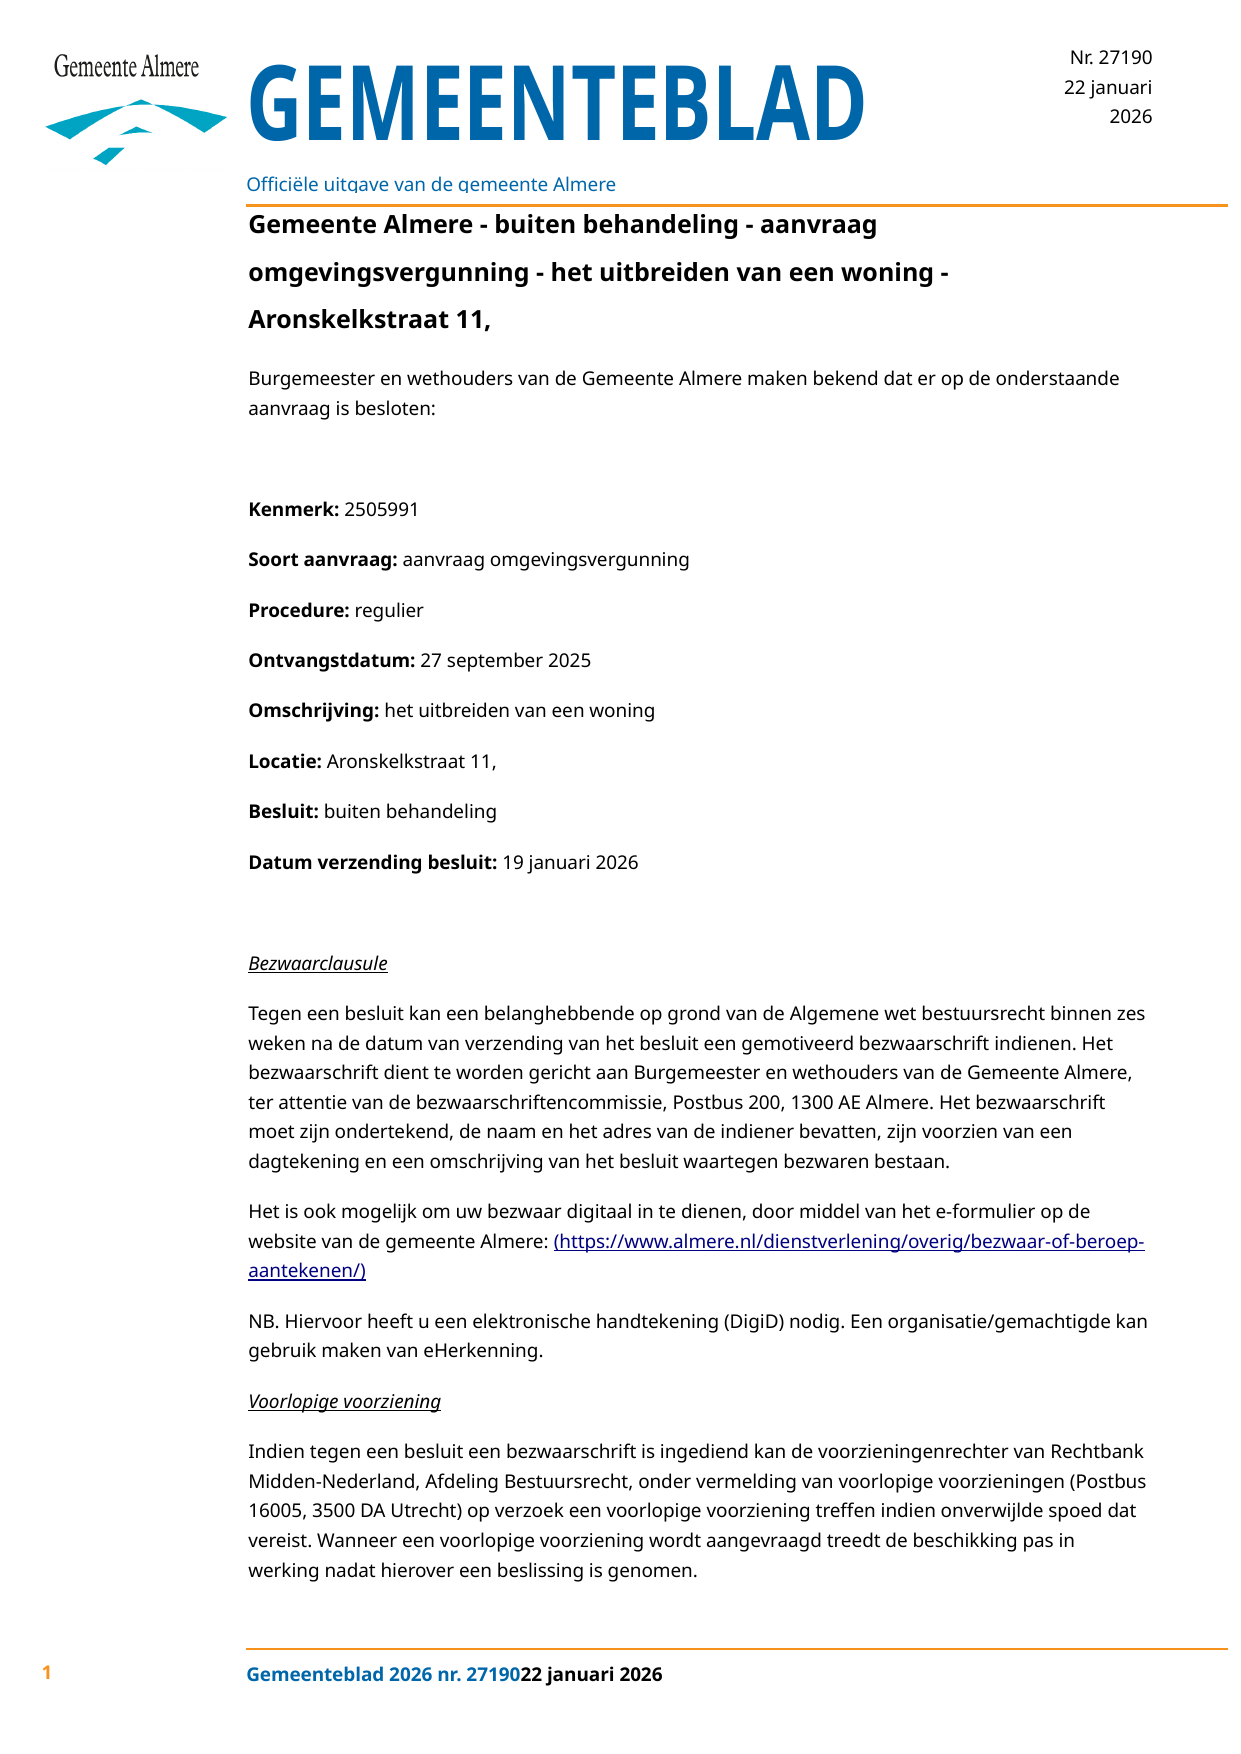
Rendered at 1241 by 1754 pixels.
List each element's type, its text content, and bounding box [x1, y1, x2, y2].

text Omschrijving: het uitbreiden van een woning [248, 698, 1152, 723]
text Bezwaarclausule [248, 950, 1152, 975]
text Voorlopige voorziening [248, 1388, 1152, 1414]
text Locatie: Aronskelkstraat 11, [248, 748, 1152, 774]
text NB. Hiervoor heeft u een elektronische handtekening (DigiD) nodig. Een organisatie/gemachtigde kan gebruik maken van eHerkenning. [248, 1308, 1152, 1363]
text Gemeente Almere - buiten behandeling - aanvraag omgevingsvergunning - het uitbreiden van een woning - Aronskelkstraat 11, [248, 207, 1152, 336]
text Procedure: regulier [248, 597, 1152, 622]
text Tegen een besluit kan een belanghebbende op grond van de Algemene wet bestuursrecht binnen zes weken na de datum van verzending van het besluit een gemotiveerd bezwaarschrift indienen. Het bezwaarschrift dient te worden gericht aan Burgemeester en wethouders van de Gemeente Almere, ter attentie van de bezwaarschriftencommissie, Postbus 200, 1300 AE Almere. Het bezwaarschrift moet zijn ondertekend, de naam en het adres van de indiener bevatten, zijn voorzien van een dagtekening en een omschrijving van het besluit waartegen bezwaren bestaan. [248, 1000, 1152, 1174]
picture [41, 47, 231, 172]
text Het is ook mogelijk om uw bezwaar digitaal in te dienen, door middel van het e-formulier op de website van de gemeente Almere: (https://www.almere.nl/dienstverlening/overig/bezwaar-of-beroep-aantekenen/) [248, 1198, 1152, 1283]
text Kenmerk: 2505991 [248, 496, 1152, 522]
text Ontvangstdatum: 27 september 2025 [248, 647, 1152, 673]
text Indien tegen een besluit een bezwaarschrift is ingediend kan de voorzieningenrechter van Rechtbank Midden-Nederland, Afdeling Bestuursrecht, onder vermelding van voorlopige voorzieningen (Postbus 16005, 3500 DA Utrecht) op verzoek een voorlopige voorziening treffen indien onverwijlde spoed dat vereist. Wanneer een voorlopige voorziening wordt aangevraagd treedt de beschikking pas in werking nadat hierover een beslissing is genomen. [248, 1438, 1152, 1582]
text Burgemeester en wethouders van de Gemeente Almere maken bekend dat er op de onderstaande aanvraag is besloten: [248, 366, 1152, 421]
text Soort aanvraag: aanvraag omgevingsvergunning [248, 546, 1152, 572]
text Datum verzending besluit: 19 januari 2026 [248, 849, 1152, 874]
text Besluit: buiten behandeling [248, 798, 1152, 824]
